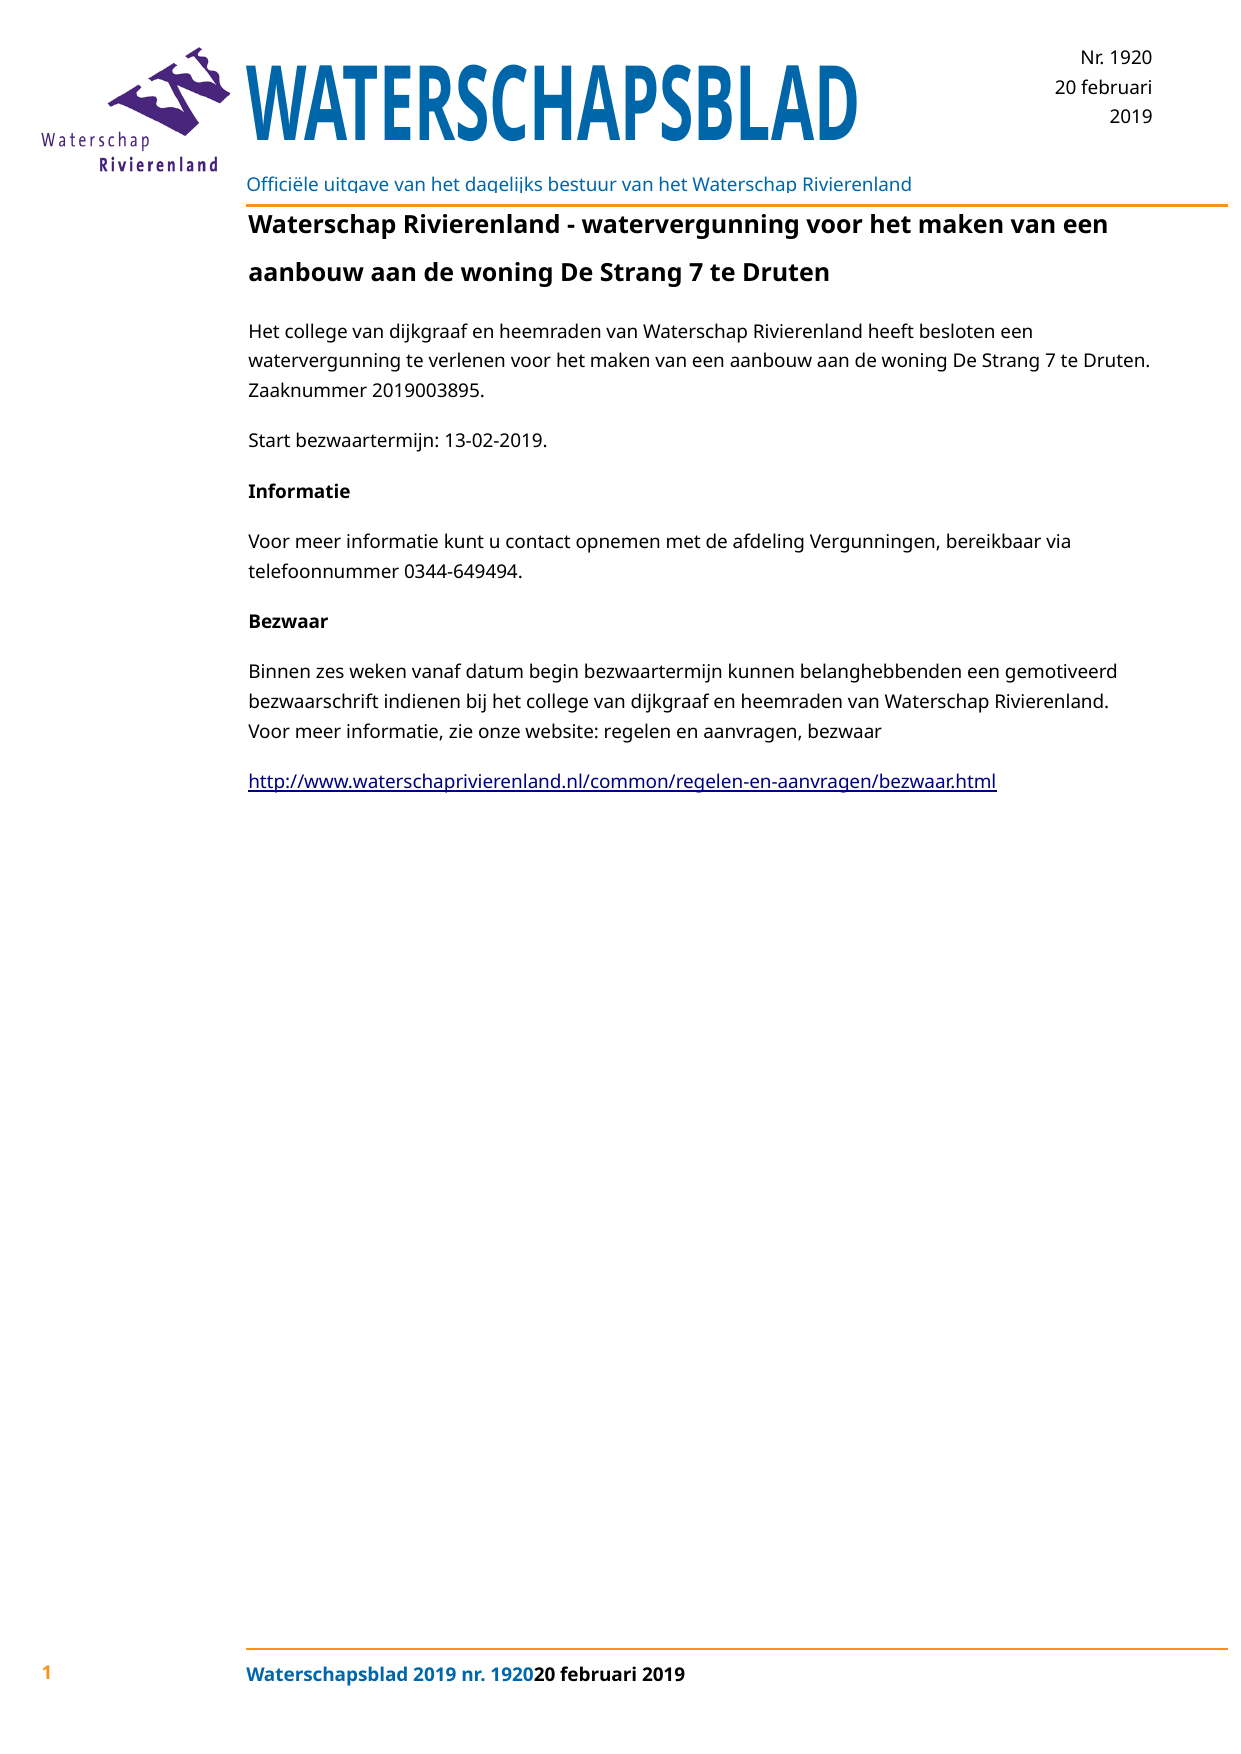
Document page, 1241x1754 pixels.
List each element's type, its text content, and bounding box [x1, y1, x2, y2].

text Binnen zes weken vanaf datum begin bezwaartermijn kunnen belanghebbenden een gemotiveerd bezwaarschrift indienen bij het college van dijkgraaf en heemraden van Waterschap Rivierenland. Voor meer informatie, zie onze website: regelen en aanvragen, bezwaar [248, 659, 1152, 744]
text http://www.waterschaprivierenland.nl/common/regelen-en-aanvragen/bezwaar.html [248, 768, 1152, 794]
text Informatie [248, 478, 1152, 504]
text Waterschap Rivierenland - watervergunning voor het maken van een aanbouw aan de woning De Strang 7 te Druten [248, 207, 1152, 288]
text Start bezwaartermijn: 13-02-2019. [248, 427, 1152, 453]
text Voor meer informatie kunt u contact opnemen met de afdeling Vergunningen, bereikbaar via telefoonnummer 0344-649494. [248, 528, 1152, 584]
text Bezwaar [248, 608, 1152, 634]
text Het college van dijkgraaf en heemraden van Waterschap Rivierenland heeft besloten een watervergunning te verlenen voor het maken van een aanbouw aan de woning De Strang 7 te Druten. Zaaknummer 2019003895. [248, 318, 1152, 403]
picture [41, 47, 231, 172]
